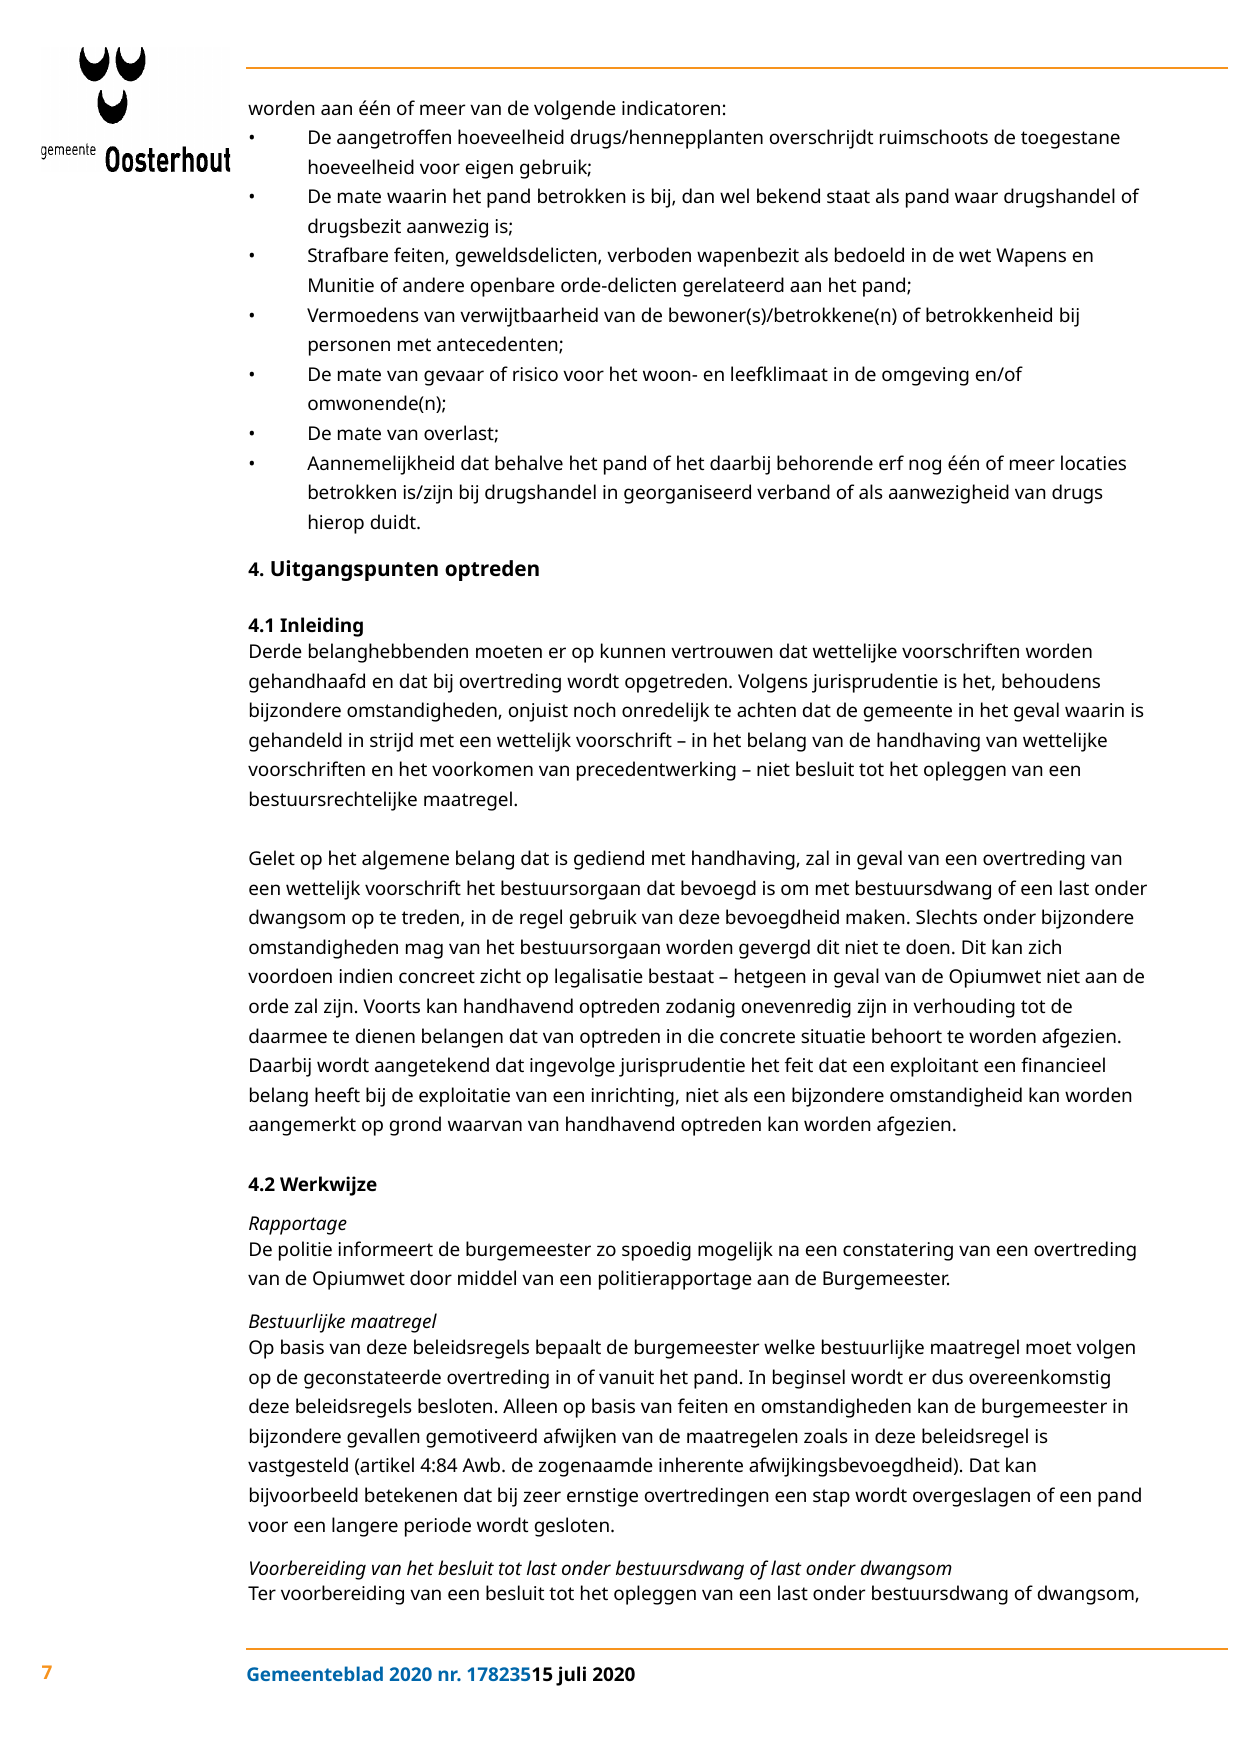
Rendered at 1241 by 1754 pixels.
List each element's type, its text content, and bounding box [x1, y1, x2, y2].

list Aannemelijkheid dat behalve het pand of het daarbij behorende erf nog één of meer locaties betrokken is/zijn bij drugshandel in georganiseerd verband of als aanwezigheid van drugs hierop duidt. [248, 450, 1152, 535]
list Vermoedens van verwijtbaarheid van de bewoner(s)/betrokkene(n) of betrokkenheid bij personen met antecedenten; [248, 302, 1152, 357]
text 4.1 Inleiding [248, 613, 1152, 638]
list De mate van overlast; [248, 420, 1152, 446]
text 4. Uitgangspunten optreden [248, 554, 1152, 583]
list De mate waarin het pand betrokken is bij, dan wel bekend staat als pand waar drugshandel of drugsbezit aanwezig is; [248, 183, 1152, 239]
text Op basis van deze beleidsregels bepaalt de burgemeester welke bestuurlijke maatregel moet volgen op de geconstateerde overtreding in of vanuit het pand. In beginsel wordt er dus overeenkomstig deze beleidsregels besloten. Alleen op basis van feiten en omstandigheden kan de burgemeester in bijzondere gevallen gemotiveerd afwijken van de maatregelen zoals in deze beleidsregel is vastgesteld (artikel 4:84 Awb. de zogenaamde inherente afwijkingsbevoegdheid). Dat kan bijvoorbeeld betekenen dat bij zeer ernstige overtredingen een stap wordt overgeslagen of een pand voor een langere periode wordt gesloten. [248, 1334, 1152, 1537]
text 4.2 Werkwijze [248, 1171, 1152, 1197]
text Gelet op het algemene belang dat is gediend met handhaving, zal in geval van een overtreding van een wettelijk voorschrift het bestuursorgaan dat bevoegd is om met bestuursdwang of een last onder dwangsom op te treden, in de regel gebruik van deze bevoegdheid maken. Slechts onder bijzondere omstandigheden mag van het bestuursorgaan worden gevergd dit niet te doen. Dit kan zich voordoen indien concreet zicht op legalisatie bestaat – hetgeen in geval van de Opiumwet niet aan de orde zal zijn. Voorts kan handhavend optreden zodanig onevenredig zijn in verhouding tot de daarmee te dienen belangen dat van optreden in die concrete situatie behoort te worden afgezien. Daarbij wordt aangetekend dat ingevolge jurisprudentie het feit dat een exploitant een financieel belang heeft bij de exploitatie van een inrichting, niet als een bijzondere omstandigheid kan worden aangemerkt op grond waarvan van handhavend optreden kan worden afgezien. [248, 845, 1152, 1137]
text Bestuurlijke maatregel [248, 1308, 1152, 1334]
list De aangetroffen hoeveelheid drugs/hennepplanten overschrijdt ruimschoots de toegestane hoeveelheid voor eigen gebruik; [248, 124, 1152, 180]
text worden aan één of meer van de volgende indicatoren: [248, 95, 1152, 121]
text Derde belanghebbenden moeten er op kunnen vertrouwen dat wettelijke voorschriften worden gehandhaafd en dat bij overtreding wordt opgetreden. Volgens jurisprudentie is het, behoudens bijzondere omstandigheden, onjuist noch onredelijk te achten dat de gemeente in het geval waarin is gehandeld in strijd met een wettelijk voorschrift – in het belang van de handhaving van wettelijke voorschriften en het voorkomen van precedentwerking – niet besluit tot het opleggen van een bestuursrechtelijke maatregel. [248, 638, 1152, 812]
picture [41, 47, 231, 172]
text Voorbereiding van het besluit tot last onder bestuursdwang of last onder dwangsom [248, 1555, 1152, 1581]
text De politie informeert de burgemeester zo spoedig mogelijk na een constatering van een overtreding van de Opiumwet door middel van een politierapportage aan de Burgemeester. [248, 1236, 1152, 1291]
text Rapportage [248, 1210, 1152, 1236]
list De mate van gevaar of risico voor het woon- en leefklimaat in de omgeving en/of omwonende(n); [248, 361, 1152, 416]
list Strafbare feiten, geweldsdelicten, verboden wapenbezit als bedoeld in de wet Wapens en Munitie of andere openbare orde-delicten gerelateerd aan het pand; [248, 243, 1152, 298]
text Ter voorbereiding van een besluit tot het opleggen van een last onder bestuursdwang of dwangsom, [248, 1581, 1152, 1606]
